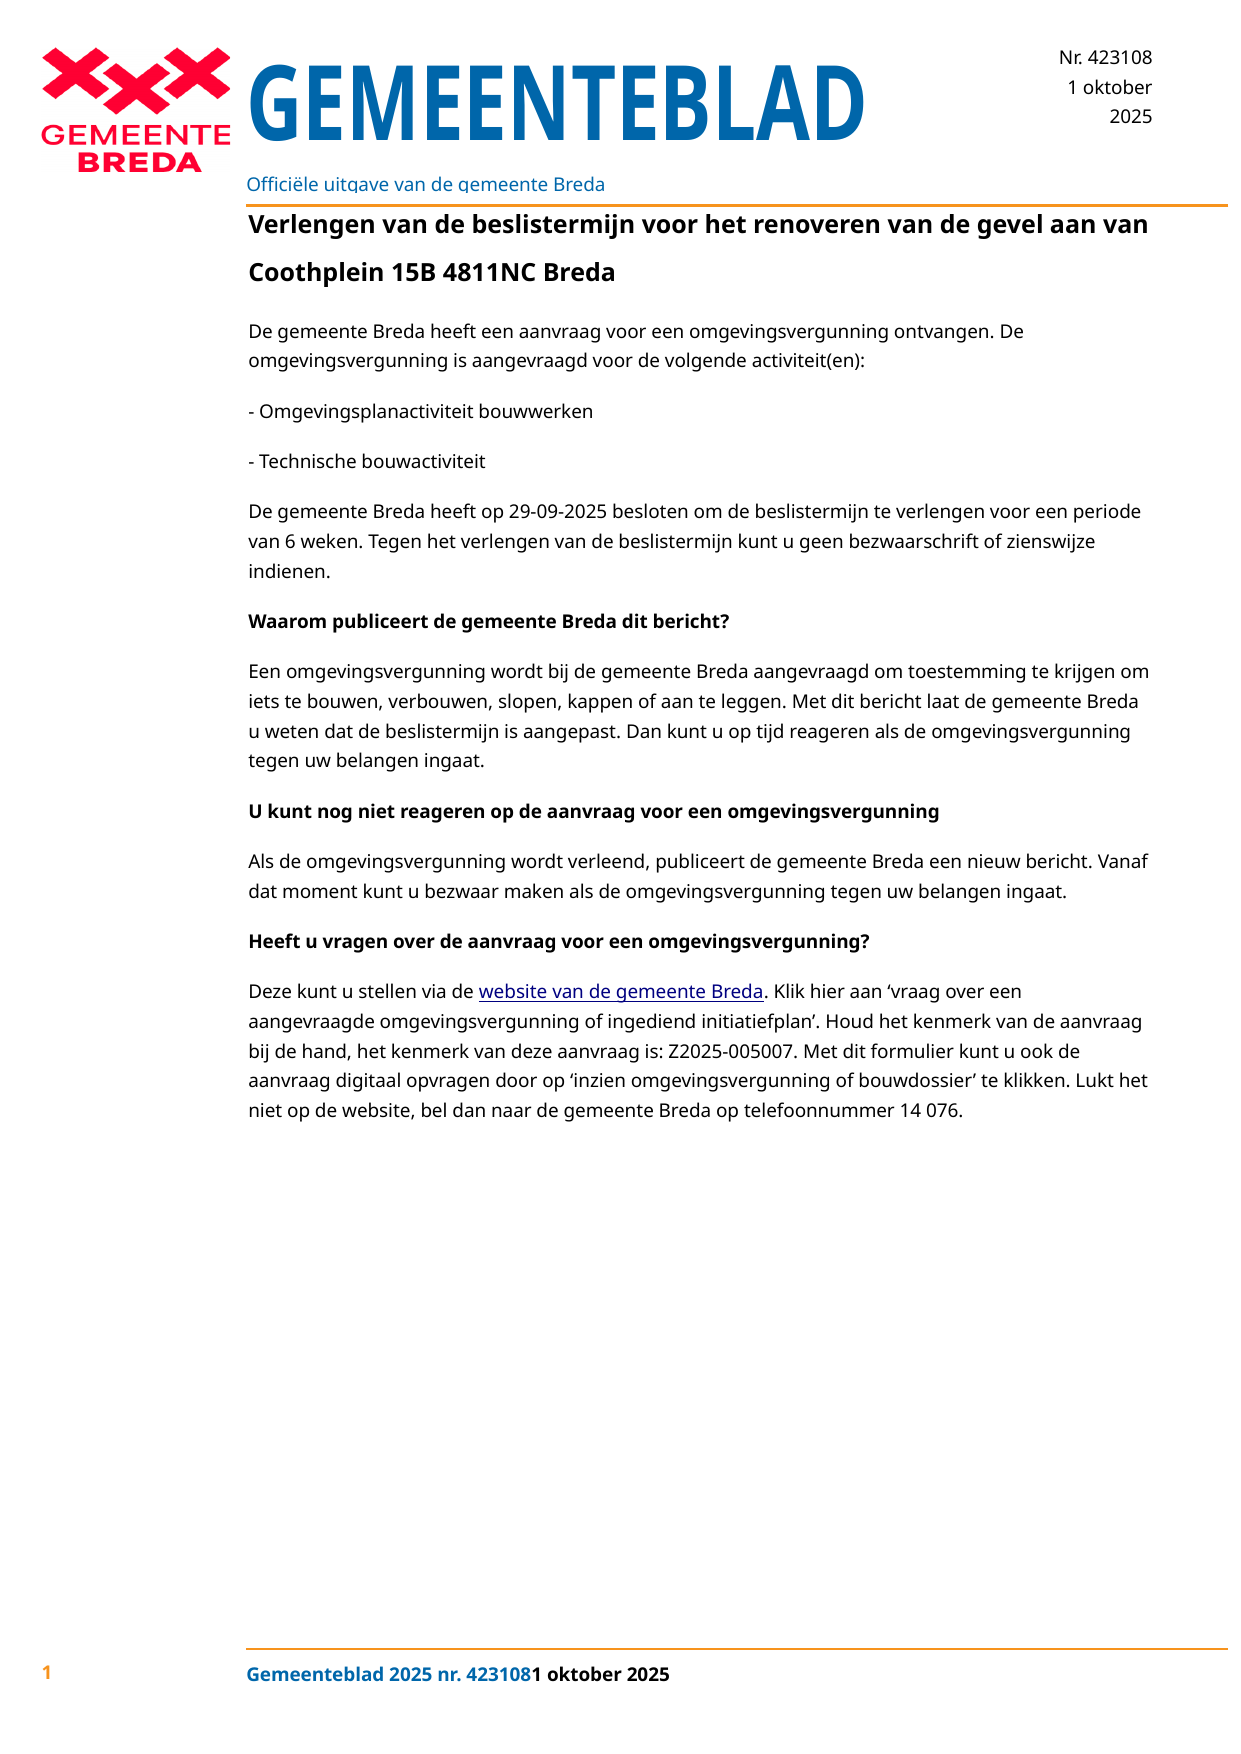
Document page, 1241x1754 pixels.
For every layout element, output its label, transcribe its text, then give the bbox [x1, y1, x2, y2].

text De gemeente Breda heeft op 29-09-2025 besloten om de beslistermijn te verlengen voor een periode van 6 weken. Tegen het verlengen van de beslistermijn kunt u geen bezwaarschrift of zienswijze indienen. [248, 499, 1152, 584]
text Een omgevingsvergunning wordt bij de gemeente Breda aangevraagd om toestemming te krijgen om iets te bouwen, verbouwen, slopen, kappen of aan te leggen. Met dit bericht laat de gemeente Breda u weten dat de beslistermijn is aangepast. Dan kunt u op tijd reageren als de omgevingsvergunning tegen uw belangen ingaat. [248, 659, 1152, 773]
picture [41, 47, 231, 172]
text - Omgevingsplanactiviteit bouwwerken [248, 398, 1152, 424]
text Als de omgevingsvergunning wordt verleend, publiceert de gemeente Breda een nieuw bericht. Vanaf dat moment kunt u bezwaar maken als de omgevingsvergunning tegen uw belangen ingaat. [248, 848, 1152, 904]
text Verlengen van de beslistermijn voor het renoveren van de gevel aan van Coothplein 15B 4811NC Breda [248, 207, 1152, 288]
text Deze kunt u stellen via de website van de gemeente Breda. Klik hier aan ‘vraag over een aangevraagde omgevingsvergunning of ingediend initiatiefplan’. Houd het kenmerk van de aanvraag bij de hand, het kenmerk van deze aanvraag is: Z2025-005007. Met dit formulier kunt u ook de aanvraag digitaal opvragen door op ‘inzien omgevingsvergunning of bouwdossier’ te klikken. Lukt het niet op de website, bel dan naar de gemeente Breda op telefoonnummer 14 076. [248, 979, 1152, 1123]
text Heeft u vragen over de aanvraag voor een omgevingsvergunning? [248, 928, 1152, 954]
text De gemeente Breda heeft een aanvraag voor een omgevingsvergunning ontvangen. De omgevingsvergunning is aangevraagd voor de volgende activiteit(en): [248, 318, 1152, 373]
text - Technische bouwactiviteit [248, 448, 1152, 474]
text U kunt nog niet reageren op de aanvraag voor een omgevingsvergunning [248, 798, 1152, 824]
text Waarom publiceert de gemeente Breda dit bericht? [248, 608, 1152, 634]
